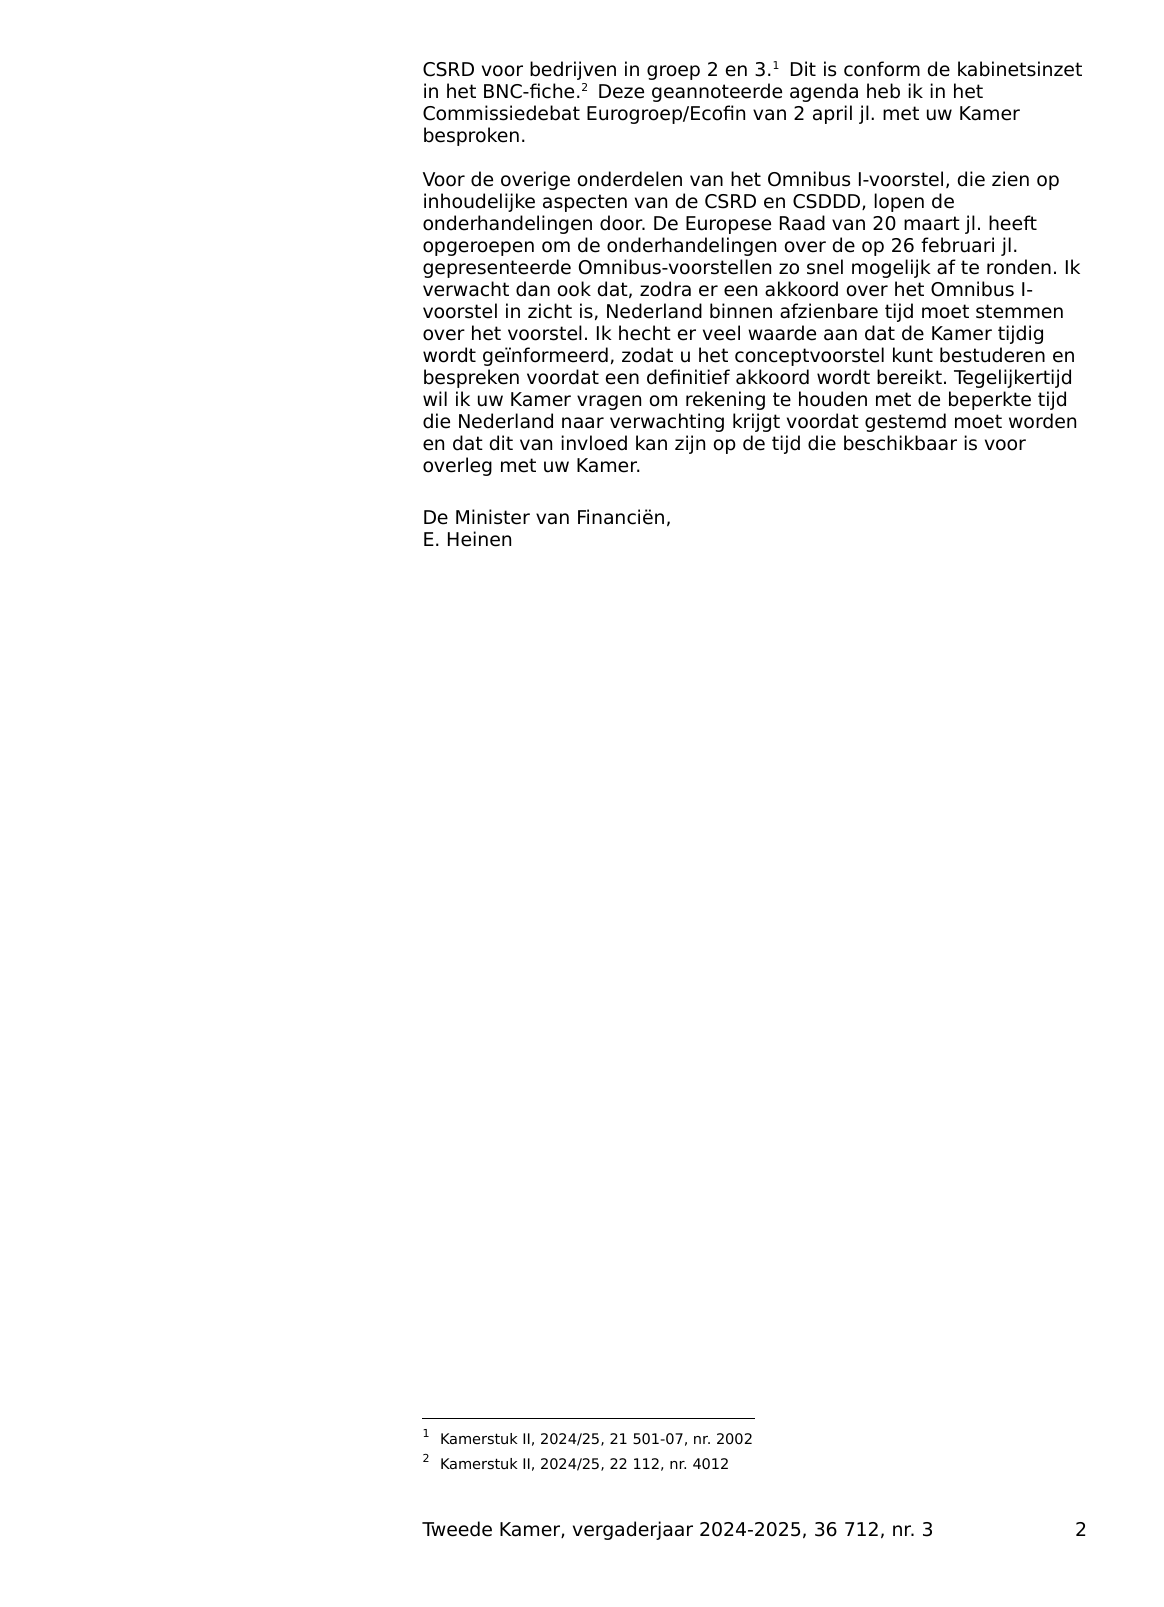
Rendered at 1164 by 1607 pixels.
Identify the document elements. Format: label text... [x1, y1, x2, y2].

text De Minister van Financiën, E. Heinen [422, 507, 1087, 551]
text Kamerstuk II, 2024/25, 21 501-07, nr. 2002 [422, 1427, 1087, 1449]
text Kamerstuk II, 2024/25, 22 112, nr. 4012 [422, 1452, 1087, 1474]
text CSRD voor bedrijven in groep 2 en 3. Dit is conform de kabinetsinzet in het BNC-fiche. Deze geannoteerde agenda heb ik in het Commissiedebat Eurogroep/Ecofin van 2 april jl. met uw Kamer besproken. [422, 59, 1087, 147]
text Voor de overige onderdelen van het Omnibus I-voorstel, die zien op inhoudelijke aspecten van de CSRD en CSDDD, lopen de onderhandelingen door. De Europese Raad van 20 maart jl. heeft opgeroepen om de onderhandelingen over de op 26 februari jl. gepresenteerde Omnibus-voorstellen zo snel mogelijk af te ronden. Ik verwacht dan ook dat, zodra er een akkoord over het Omnibus I-voorstel in zicht is, Nederland binnen afzienbare tijd moet stemmen over het voorstel. Ik hecht er veel waarde aan dat de Kamer tijdig wordt geïnformeerd, zodat u het conceptvoorstel kunt bestuderen en bespreken voordat een definitief akkoord wordt bereikt. Tegelijkertijd wil ik uw Kamer vragen om rekening te houden met de beperkte tijd die Nederland naar verwachting krijgt voordat gestemd moet worden en dat dit van invloed kan zijn op de tijd die beschikbaar is voor overleg met uw Kamer. [422, 169, 1087, 477]
